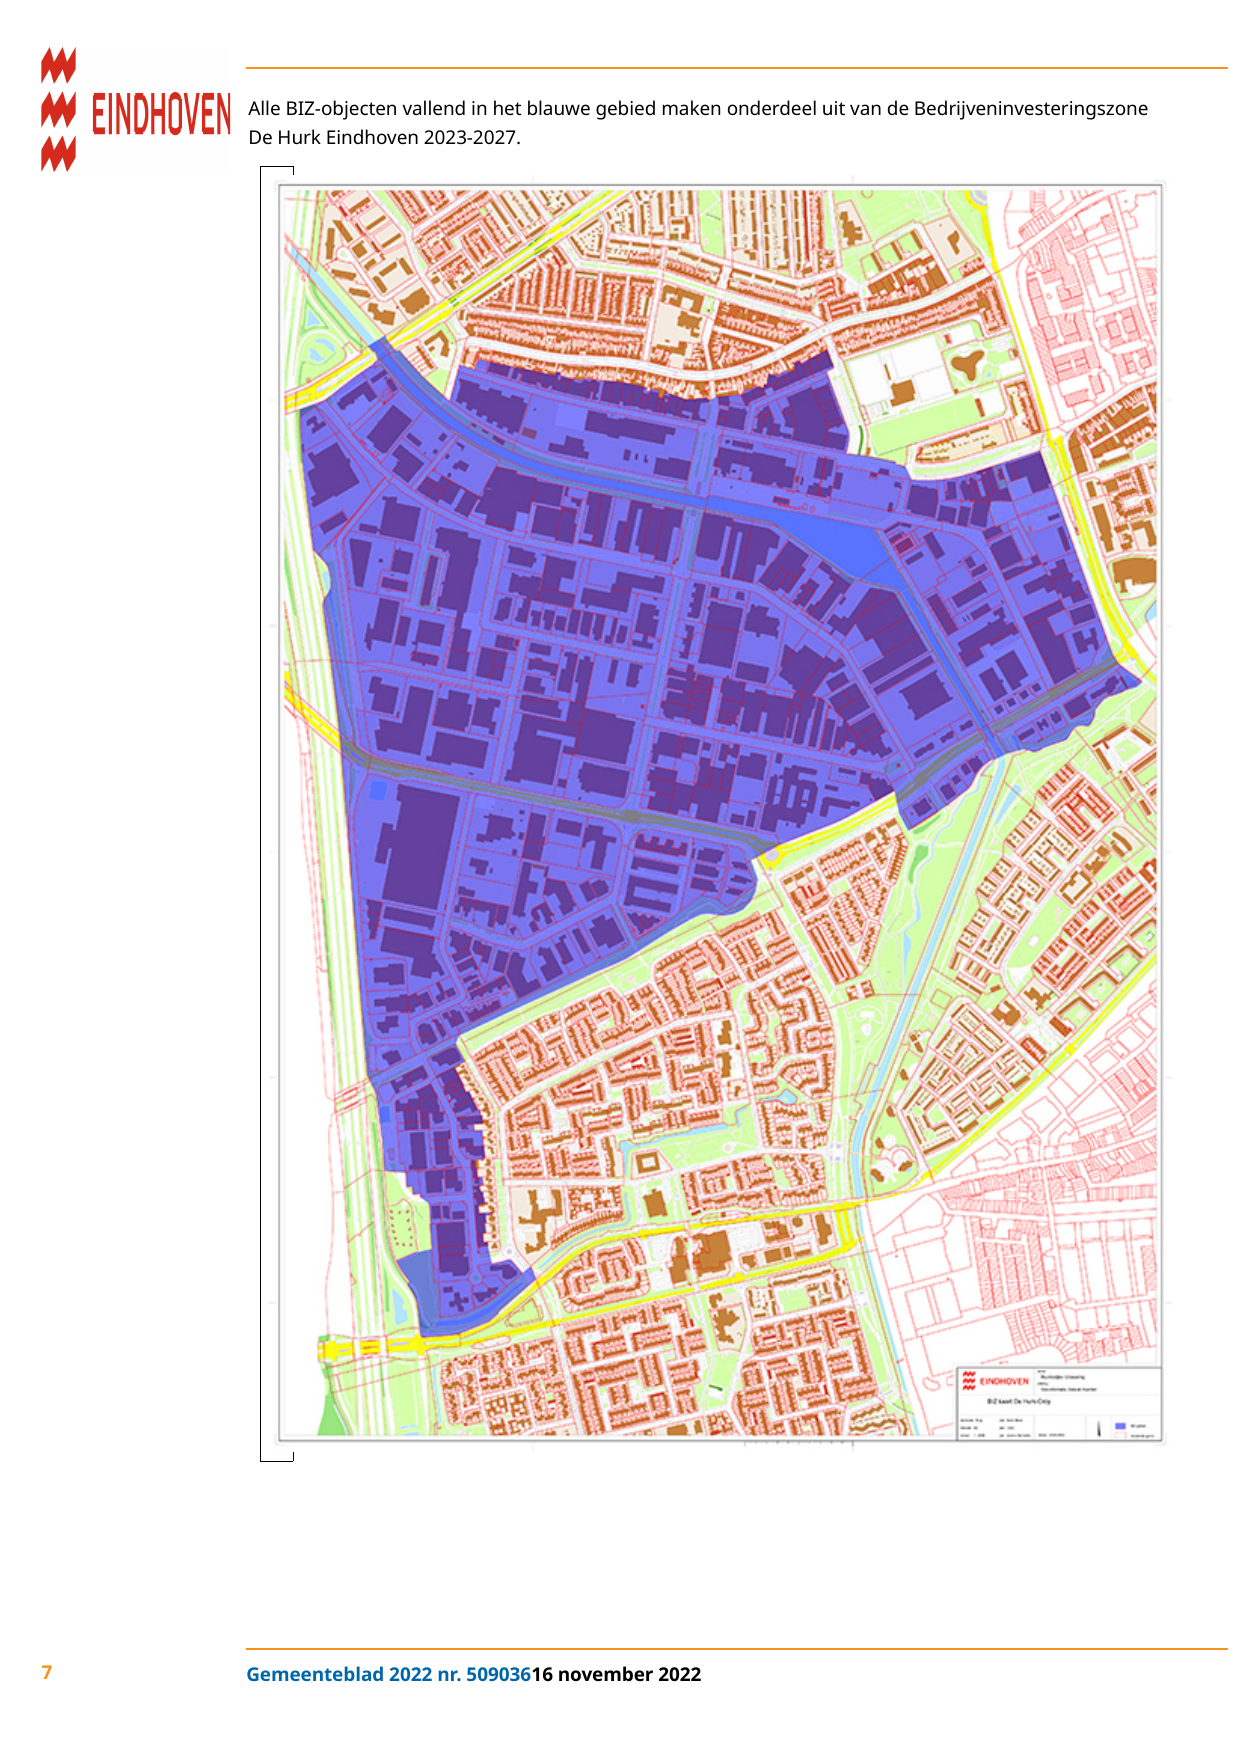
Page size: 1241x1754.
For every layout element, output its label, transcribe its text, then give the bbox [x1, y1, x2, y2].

picture [41, 47, 231, 172]
picture [268, 175, 1173, 1452]
text Alle BIZ-objecten vallend in het blauwe gebied maken onderdeel uit van de Bedrijveninvesteringszone De Hurk Eindhoven 2023-2027. [248, 95, 1152, 150]
